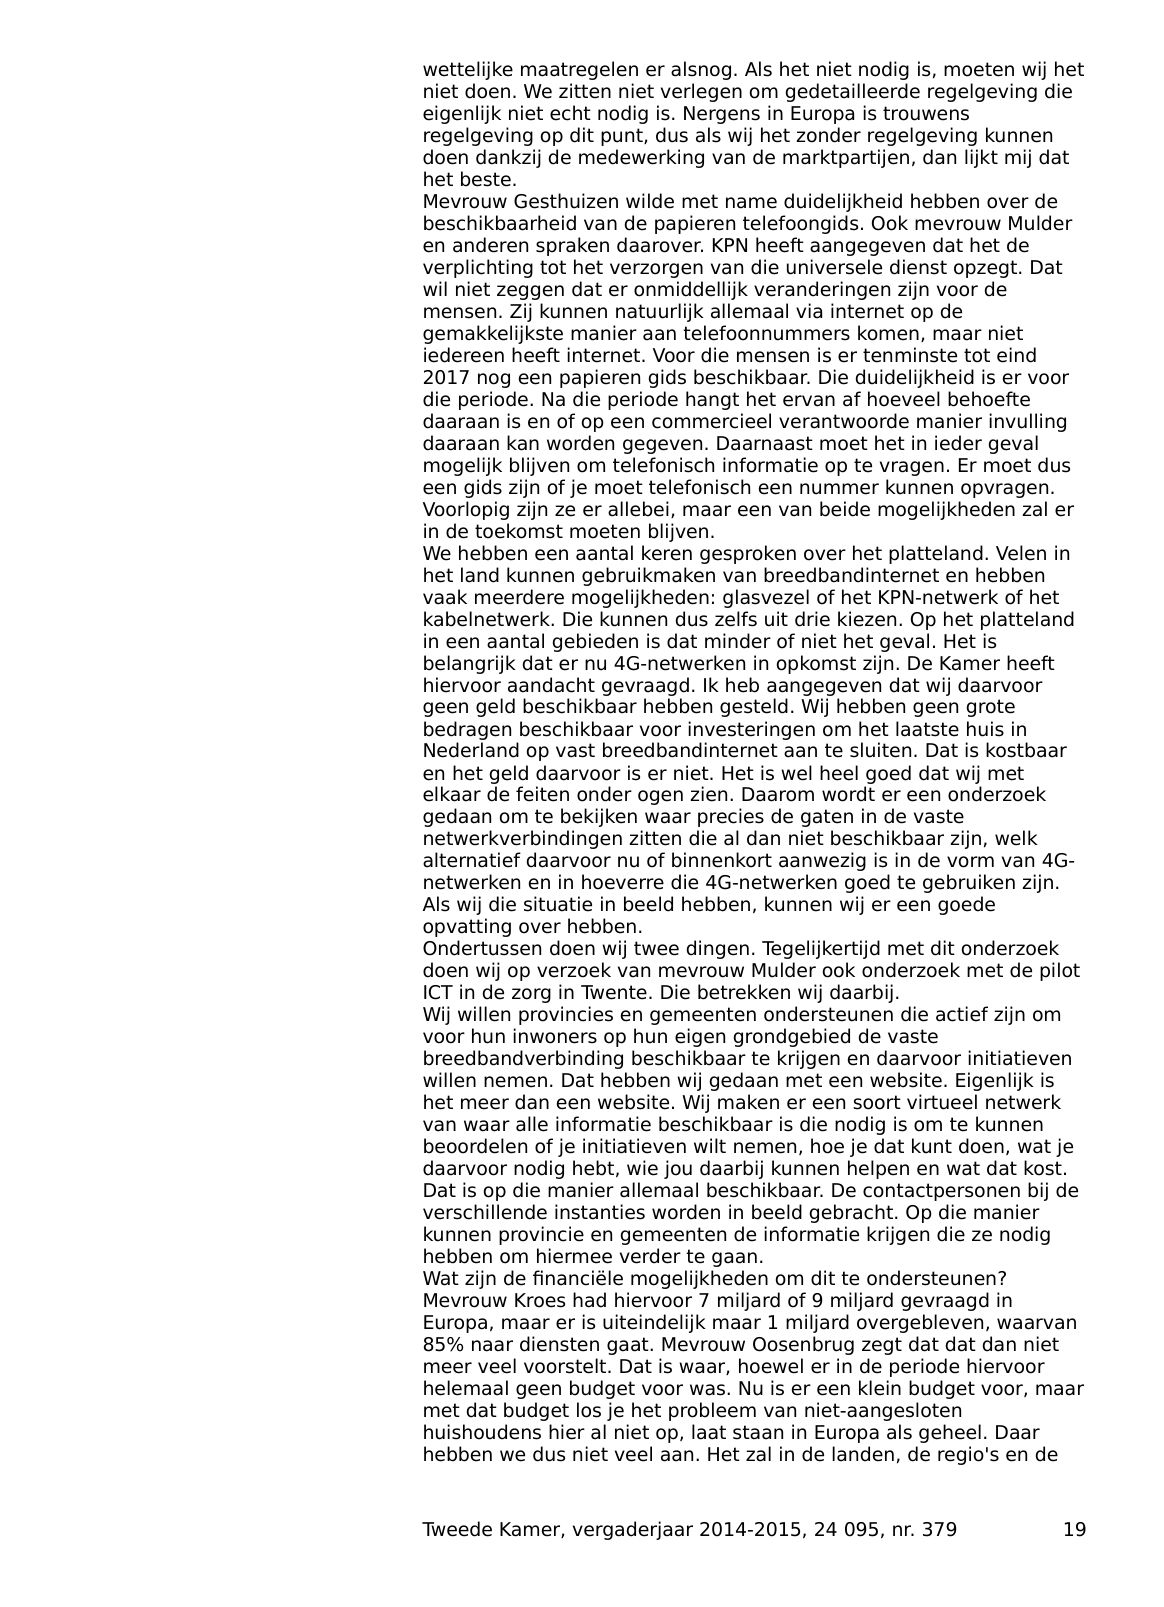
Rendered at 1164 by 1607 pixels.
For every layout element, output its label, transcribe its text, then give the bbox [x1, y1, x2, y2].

text Ondertussen doen wij twee dingen. Tegelijkertijd met dit onderzoek doen wij op verzoek van mevrouw Mulder ook onderzoek met de pilot ICT in de zorg in Twente. Die betrekken wij daarbij. [422, 938, 1087, 1004]
text Wat zijn de financiële mogelijkheden om dit te ondersteunen? Mevrouw Kroes had hiervoor 7 miljard of 9 miljard gevraagd in Europa, maar er is uiteindelijk maar 1 miljard overgebleven, waarvan 85% naar diensten gaat. Mevrouw Oosenbrug zegt dat dat dan niet meer veel voorstelt. Dat is waar, hoewel er in de periode hiervoor helemaal geen budget voor was. Nu is er een klein budget voor, maar met dat budget los je het probleem van niet-aangesloten huishoudens hier al niet op, laat staan in Europa als geheel. Daar hebben we dus niet veel aan. Het zal in de landen, de regio's en de [422, 1268, 1087, 1466]
text Mevrouw Gesthuizen wilde met name duidelijkheid hebben over de beschikbaarheid van de papieren telefoongids. Ook mevrouw Mulder en anderen spraken daarover. KPN heeft aangegeven dat het de verplichting tot het verzorgen van die universele dienst opzegt. Dat wil niet zeggen dat er onmiddellijk veranderingen zijn voor de mensen. Zij kunnen natuurlijk allemaal via internet op de gemakkelijkste manier aan telefoonnummers komen, maar niet iedereen heeft internet. Voor die mensen is er tenminste tot eind 2017 nog een papieren gids beschikbaar. Die duidelijkheid is er voor die periode. Na die periode hangt het ervan af hoeveel behoefte daaraan is en of op een commercieel verantwoorde manier invulling daaraan kan worden gegeven. Daarnaast moet het in ieder geval mogelijk blijven om telefonisch informatie op te vragen. Er moet dus een gids zijn of je moet telefonisch een nummer kunnen opvragen. Voorlopig zijn ze er allebei, maar een van beide mogelijkheden zal er in de toekomst moeten blijven. [422, 191, 1087, 543]
text Wij willen provincies en gemeenten ondersteunen die actief zijn om voor hun inwoners op hun eigen grondgebied de vaste breedbandverbinding beschikbaar te krijgen en daarvoor initiatieven willen nemen. Dat hebben wij gedaan met een website. Eigenlijk is het meer dan een website. Wij maken er een soort virtueel netwerk van waar alle informatie beschikbaar is die nodig is om te kunnen beoordelen of je initiatieven wilt nemen, hoe je dat kunt doen, wat je daarvoor nodig hebt, wie jou daarbij kunnen helpen en wat dat kost. Dat is op die manier allemaal beschikbaar. De contactpersonen bij de verschillende instanties worden in beeld gebracht. Op die manier kunnen provincie en gemeenten de informatie krijgen die ze nodig hebben om hiermee verder te gaan. [422, 1004, 1087, 1268]
text wettelijke maatregelen er alsnog. Als het niet nodig is, moeten wij het niet doen. We zitten niet verlegen om gedetailleerde regelgeving die eigenlijk niet echt nodig is. Nergens in Europa is trouwens regelgeving op dit punt, dus als wij het zonder regelgeving kunnen doen dankzij de medewerking van de marktpartijen, dan lijkt mij dat het beste. [422, 59, 1087, 191]
text We hebben een aantal keren gesproken over het platteland. Velen in het land kunnen gebruikmaken van breedbandinternet en hebben vaak meerdere mogelijkheden: glasvezel of het KPN-netwerk of het kabelnetwerk. Die kunnen dus zelfs uit drie kiezen. Op het platteland in een aantal gebieden is dat minder of niet het geval. Het is belangrijk dat er nu 4G-netwerken in opkomst zijn. De Kamer heeft hiervoor aandacht gevraagd. Ik heb aangegeven dat wij daarvoor geen geld beschikbaar hebben gesteld. Wij hebben geen grote bedragen beschikbaar voor investeringen om het laatste huis in Nederland op vast breedbandinternet aan te sluiten. Dat is kostbaar en het geld daarvoor is er niet. Het is wel heel goed dat wij met elkaar de feiten onder ogen zien. Daarom wordt er een onderzoek gedaan om te bekijken waar precies de gaten in de vaste netwerkverbindingen zitten die al dan niet beschikbaar zijn, welk alternatief daarvoor nu of binnenkort aanwezig is in de vorm van 4G-netwerken en in hoeverre die 4G-netwerken goed te gebruiken zijn. Als wij die situatie in beeld hebben, kunnen wij er een goede opvatting over hebben. [422, 543, 1087, 938]
